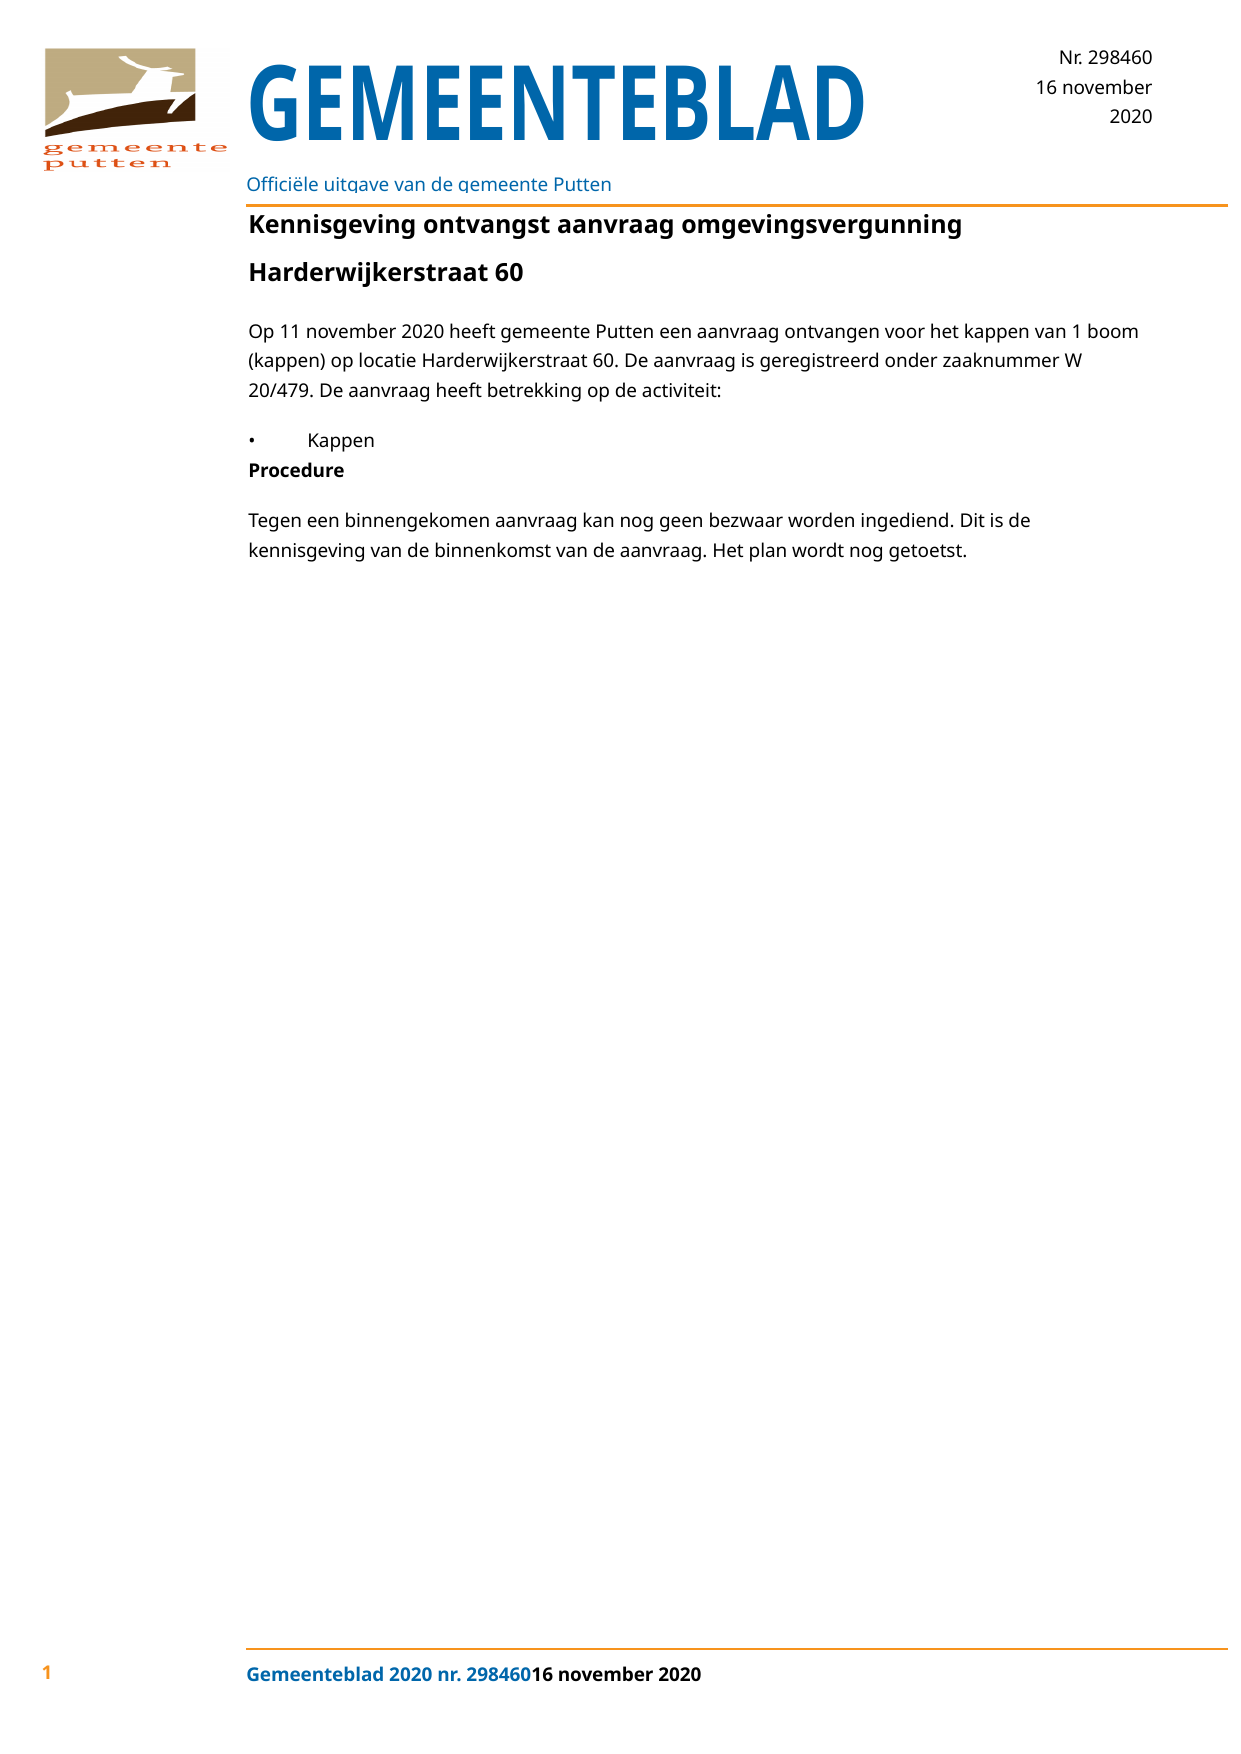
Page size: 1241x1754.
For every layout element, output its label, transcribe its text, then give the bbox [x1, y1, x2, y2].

picture [41, 47, 231, 172]
text Op 11 november 2020 heeft gemeente Putten een aanvraag ontvangen voor het kappen van 1 boom (kappen) op locatie Harderwijkerstraat 60. De aanvraag is geregistreerd onder zaaknummer W 20/479. De aanvraag heeft betrekking op de activiteit: [248, 318, 1152, 403]
text Tegen een binnengekomen aanvraag kan nog geen bezwaar worden ingediend. Dit is de kennisgeving van de binnenkomst van de aanvraag. Het plan wordt nog getoetst. [248, 507, 1152, 563]
text Procedure [248, 457, 1152, 483]
list Kappen [248, 427, 1152, 453]
text Kennisgeving ontvangst aanvraag omgevingsvergunning Harderwijkerstraat 60 [248, 207, 1152, 288]
